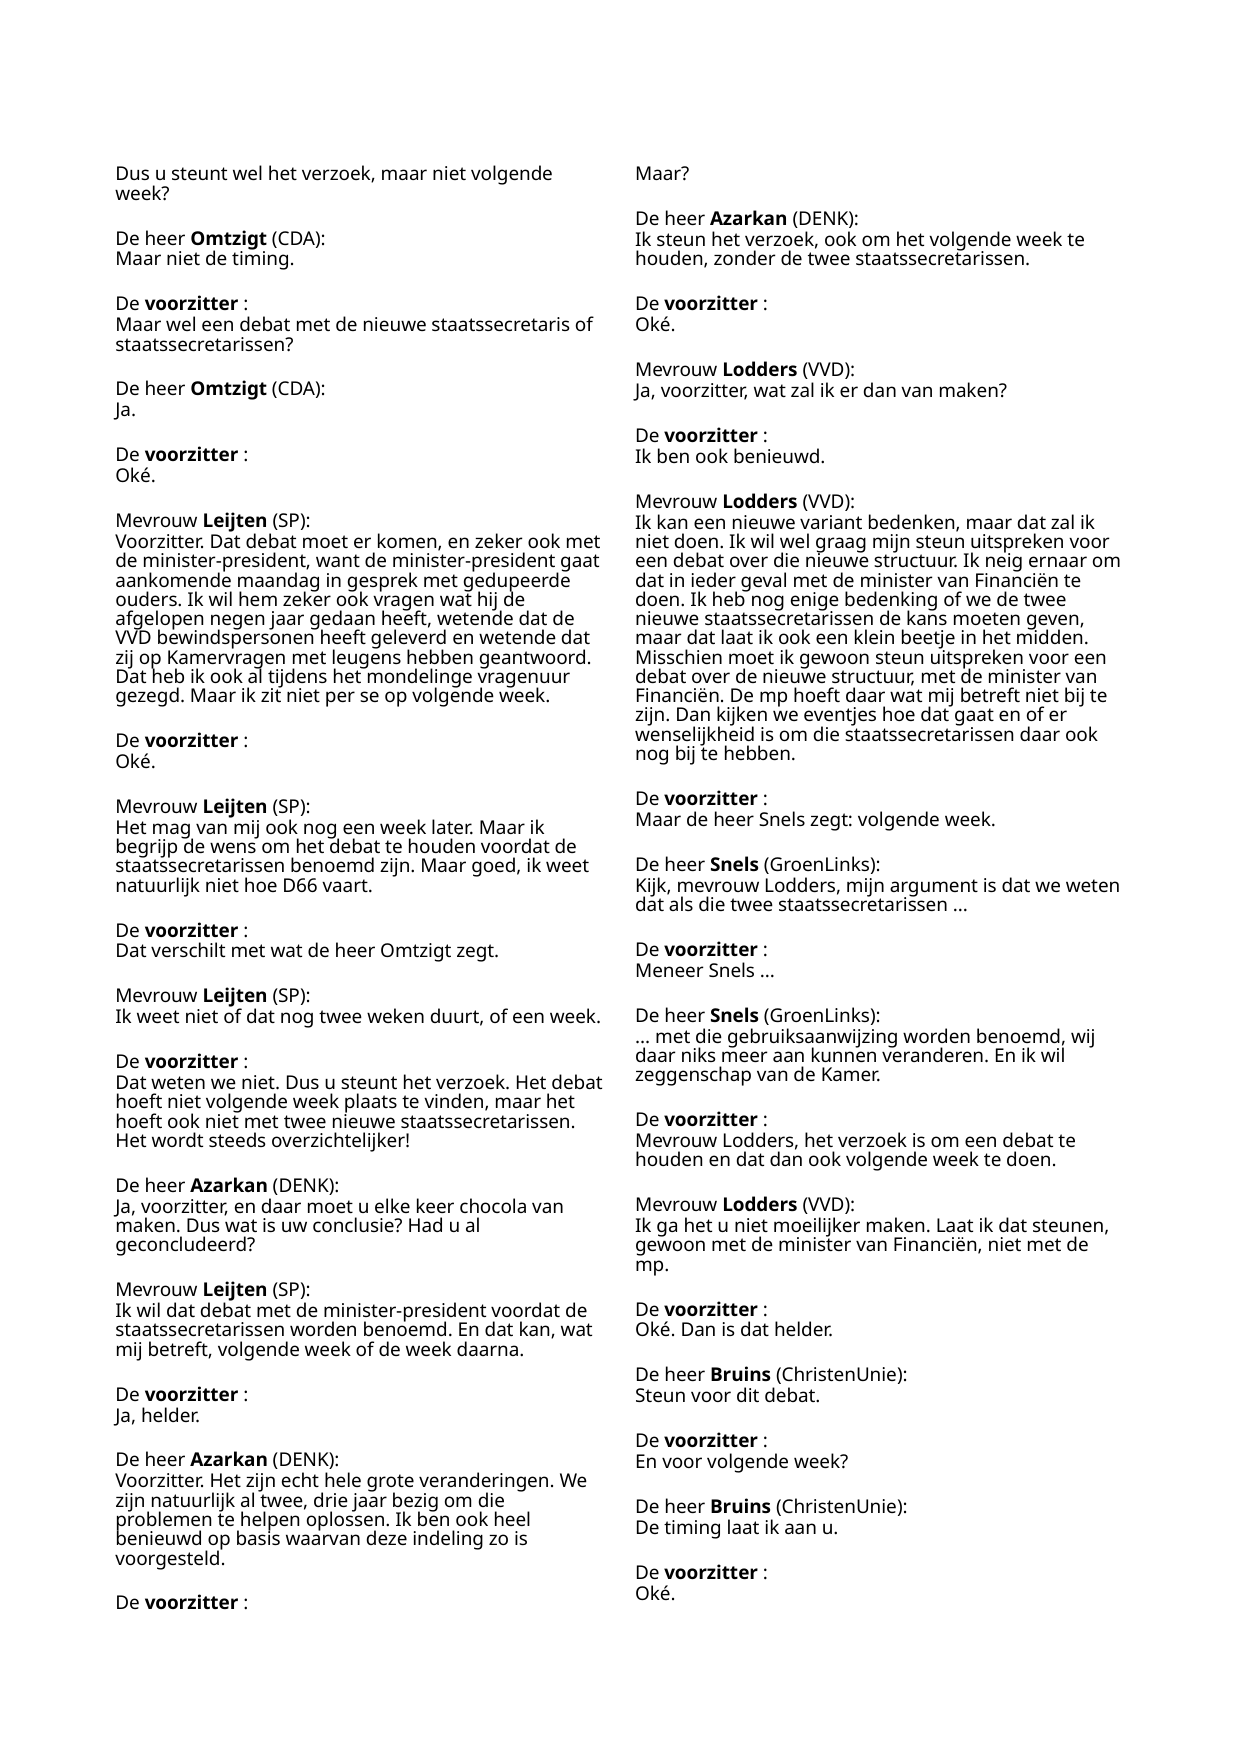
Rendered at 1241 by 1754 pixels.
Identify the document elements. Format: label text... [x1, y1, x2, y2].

text Mevrouw Lodders (VVD): [635, 356, 1125, 382]
text De voorzitter : [635, 1296, 1125, 1321]
text De heer Bruins (ChristenUnie): [635, 1362, 1125, 1387]
text Mevrouw Leijten (SP): [115, 793, 605, 819]
text De voorzitter : [635, 936, 1125, 962]
text De timing laat ik aan u. [635, 1519, 1125, 1538]
text Mevrouw Leijten (SP): [115, 507, 605, 533]
text De heer Azarkan (DENK): [115, 1172, 605, 1198]
text Oké. Dan is dat helder. [635, 1321, 1125, 1341]
text De voorzitter : [115, 727, 605, 753]
text De heer Azarkan (DENK): [115, 1447, 605, 1472]
text Maar niet de timing. [115, 250, 605, 270]
text De voorzitter : [635, 291, 1125, 316]
text Maar de heer Snels zegt: volgende week. [635, 811, 1125, 830]
text Mevrouw Leijten (SP): [115, 983, 605, 1008]
text Mevrouw Lodders (VVD): [635, 1191, 1125, 1217]
text Ja, helder. [115, 1407, 605, 1426]
text Ik steun het verzoek, ook om het volgende week te houden, zonder de twee staatssecretarissen. [635, 231, 1125, 270]
text Oké. [635, 316, 1125, 336]
text Oké. [115, 753, 605, 772]
text Dat weten we niet. Dus u steunt het verzoek. Het debat hoeft niet volgende week plaats te vinden, maar het hoeft ook niet met twee nieuwe staatssecretarissen. Het wordt steeds overzichtelijker! [115, 1074, 605, 1151]
text Voorzitter. Dat debat moet er komen, en zeker ook met de minister-president, want de minister-president gaat aankomende maandag in gesprek met gedupeerde ouders. Ik wil hem zeker ook vragen wat hij de afgelopen negen jaar gedaan heeft, wetende dat de VVD bewindspersonen heeft geleverd en wetende dat zij op Kamervragen met leugens hebben geantwoord. Dat heb ik ook al tijdens het mondelinge vragenuur gezegd. Maar ik zit niet per se op volgende week. [115, 533, 605, 706]
text De voorzitter : [635, 1106, 1125, 1132]
text Kijk, mevrouw Lodders, mijn argument is dat we weten dat als die twee staatssecretarissen ... [635, 877, 1125, 915]
text Ik weet niet of dat nog twee weken duurt, of een week. [115, 1008, 605, 1028]
text Dat verschilt met wat de heer Omtzigt zegt. [115, 942, 605, 962]
text De heer Omtzigt (CDA): [115, 225, 605, 250]
text Het mag van mij ook nog een week later. Maar ik begrijp de wens om het debat te houden voordat de staatssecretarissen benoemd zijn. Maar goed, ik weet natuurlijk niet hoe D66 vaart. [115, 819, 605, 896]
text Oké. [115, 467, 605, 486]
text De voorzitter : [635, 422, 1125, 448]
text De voorzitter : [115, 1048, 605, 1074]
text De voorzitter : [115, 1381, 605, 1407]
text Mevrouw Lodders (VVD): [635, 488, 1125, 514]
text Maar wel een debat met de nieuwe staatssecretaris of staatssecretarissen? [115, 316, 605, 355]
text De voorzitter : [635, 1427, 1125, 1453]
text Ja, voorzitter, wat zal ik er dan van maken? [635, 382, 1125, 401]
text Voorzitter. Het zijn echt hele grote veranderingen. We zijn natuurlijk al twee, drie jaar bezig om die problemen te helpen oplossen. Ik ben ook heel benieuwd op basis waarvan deze indeling zo is voorgesteld. [115, 1472, 605, 1569]
text Ja, voorzitter, en daar moet u elke keer chocola van maken. Dus wat is uw conclusie? Had u al geconcludeerd? [115, 1198, 605, 1256]
text Mevrouw Leijten (SP): [115, 1276, 605, 1302]
text Steun voor dit debat. [635, 1387, 1125, 1407]
text De heer Omtzigt (CDA): [115, 376, 605, 401]
text De heer Snels (GroenLinks): [635, 1002, 1125, 1028]
text Ik wil dat debat met de minister-president voordat de staatssecretarissen worden benoemd. En dat kan, wat mij betreft, volgende week of de week daarna. [115, 1302, 605, 1360]
text De heer Azarkan (DENK): [635, 205, 1125, 231]
text Meneer Snels ... [635, 962, 1125, 981]
text De voorzitter : [115, 917, 605, 942]
text ... met die gebruiksaanwijzing worden benoemd, wij daar niks meer aan kunnen veranderen. En ik wil zeggenschap van de Kamer. [635, 1028, 1125, 1085]
text Mevrouw Lodders, het verzoek is om een debat te houden en dat dan ook volgende week te doen. [635, 1132, 1125, 1171]
text Maar? [635, 165, 1125, 184]
text Dus u steunt wel het verzoek, maar niet volgende week? [115, 165, 605, 204]
text Ik ga het u niet moeilijker maken. Laat ik dat steunen, gewoon met de minister van Financiën, niet met de mp. [635, 1217, 1125, 1275]
text Oké. [635, 1585, 1125, 1604]
text Ja. [115, 401, 605, 421]
text De voorzitter : [635, 1559, 1125, 1585]
text De voorzitter : [115, 291, 605, 316]
text De voorzitter : [115, 441, 605, 467]
text En voor volgende week? [635, 1453, 1125, 1472]
text De voorzitter : [635, 785, 1125, 811]
text De voorzitter : [115, 1589, 605, 1615]
text De heer Snels (GroenLinks): [635, 851, 1125, 877]
text Ik kan een nieuwe variant bedenken, maar dat zal ik niet doen. Ik wil wel graag mijn steun uitspreken voor een debat over die nieuwe structuur. Ik neig ernaar om dat in ieder geval met de minister van Financiën te doen. Ik heb nog enige bedenking of we de twee nieuwe staatssecretarissen de kans moeten geven, maar dat laat ik ook een klein beetje in het midden. Misschien moet ik gewoon steun uitspreken voor een debat over de nieuwe structuur, met de minister van Financiën. De mp hoeft daar wat mij betreft niet bij te zijn. Dan kijken we eventjes hoe dat gaat en of er wenselijkheid is om die staatssecretarissen daar ook nog bij te hebben. [635, 514, 1125, 764]
text Ik ben ook benieuwd. [635, 448, 1125, 467]
text De heer Bruins (ChristenUnie): [635, 1493, 1125, 1519]
